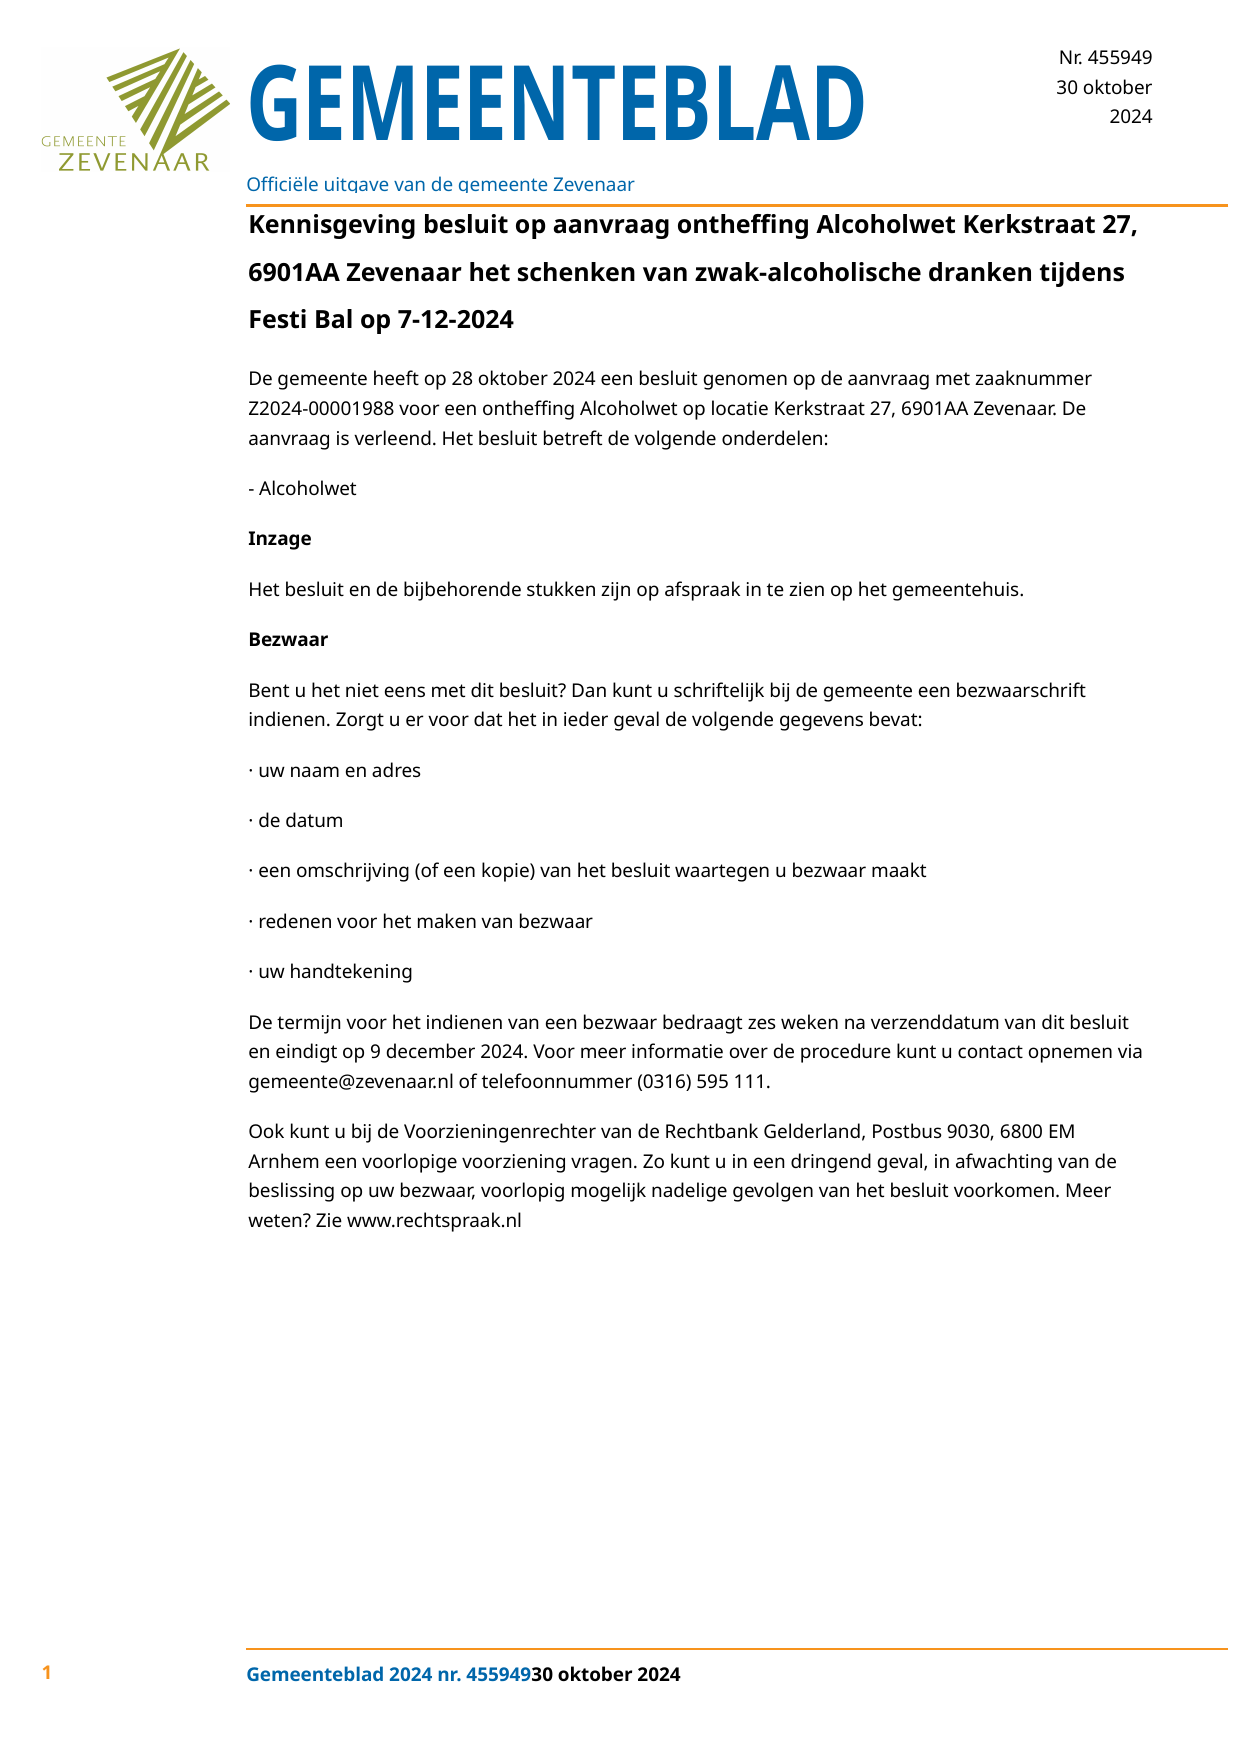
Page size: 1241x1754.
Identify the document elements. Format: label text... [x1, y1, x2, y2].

text Ook kunt u bij de Voorzieningenrechter van de Rechtbank Gelderland, Postbus 9030, 6800 EM Arnhem een voorlopige voorziening vragen. Zo kunt u in een dringend geval, in afwachting van de beslissing op uw bezwaar, voorlopig mogelijk nadelige gevolgen van het besluit voorkomen. Meer weten? Zie www.rechtspraak.nl [248, 1118, 1152, 1233]
text - Alcoholwet [248, 475, 1152, 501]
text Bezwaar [248, 626, 1152, 652]
text · de datum [248, 807, 1152, 833]
text · redenen voor het maken van bezwaar [248, 908, 1152, 934]
text De termijn voor het indienen van een bezwaar bedraagt zes weken na verzenddatum van dit besluit en eindigt op 9 december 2024. Voor meer informatie over de procedure kunt u contact opnemen via gemeente@zevenaar.nl of telefoonnummer (0316) 595 111. [248, 1009, 1152, 1094]
text · een omschrijving (of een kopie) van het besluit waartegen u bezwaar maakt [248, 858, 1152, 883]
text Bent u het niet eens met dit besluit? Dan kunt u schriftelijk bij de gemeente een bezwaarschrift indienen. Zorgt u er voor dat het in ieder geval de volgende gegevens bevat: [248, 677, 1152, 732]
text Het besluit en de bijbehorende stukken zijn op afspraak in te zien op het gemeentehuis. [248, 576, 1152, 602]
picture [41, 47, 231, 172]
text Inzage [248, 526, 1152, 551]
text · uw handtekening [248, 958, 1152, 984]
text De gemeente heeft op 28 oktober 2024 een besluit genomen op de aanvraag met zaaknummer Z2024-00001988 voor een ontheffing Alcoholwet op locatie Kerkstraat 27, 6901AA Zevenaar. De aanvraag is verleend. Het besluit betreft de volgende onderdelen: [248, 366, 1152, 450]
text Kennisgeving besluit op aanvraag ontheffing Alcoholwet Kerkstraat 27, 6901AA Zevenaar het schenken van zwak-alcoholische dranken tijdens Festi Bal op 7-12-2024 [248, 207, 1152, 336]
text · uw naam en adres [248, 757, 1152, 782]
